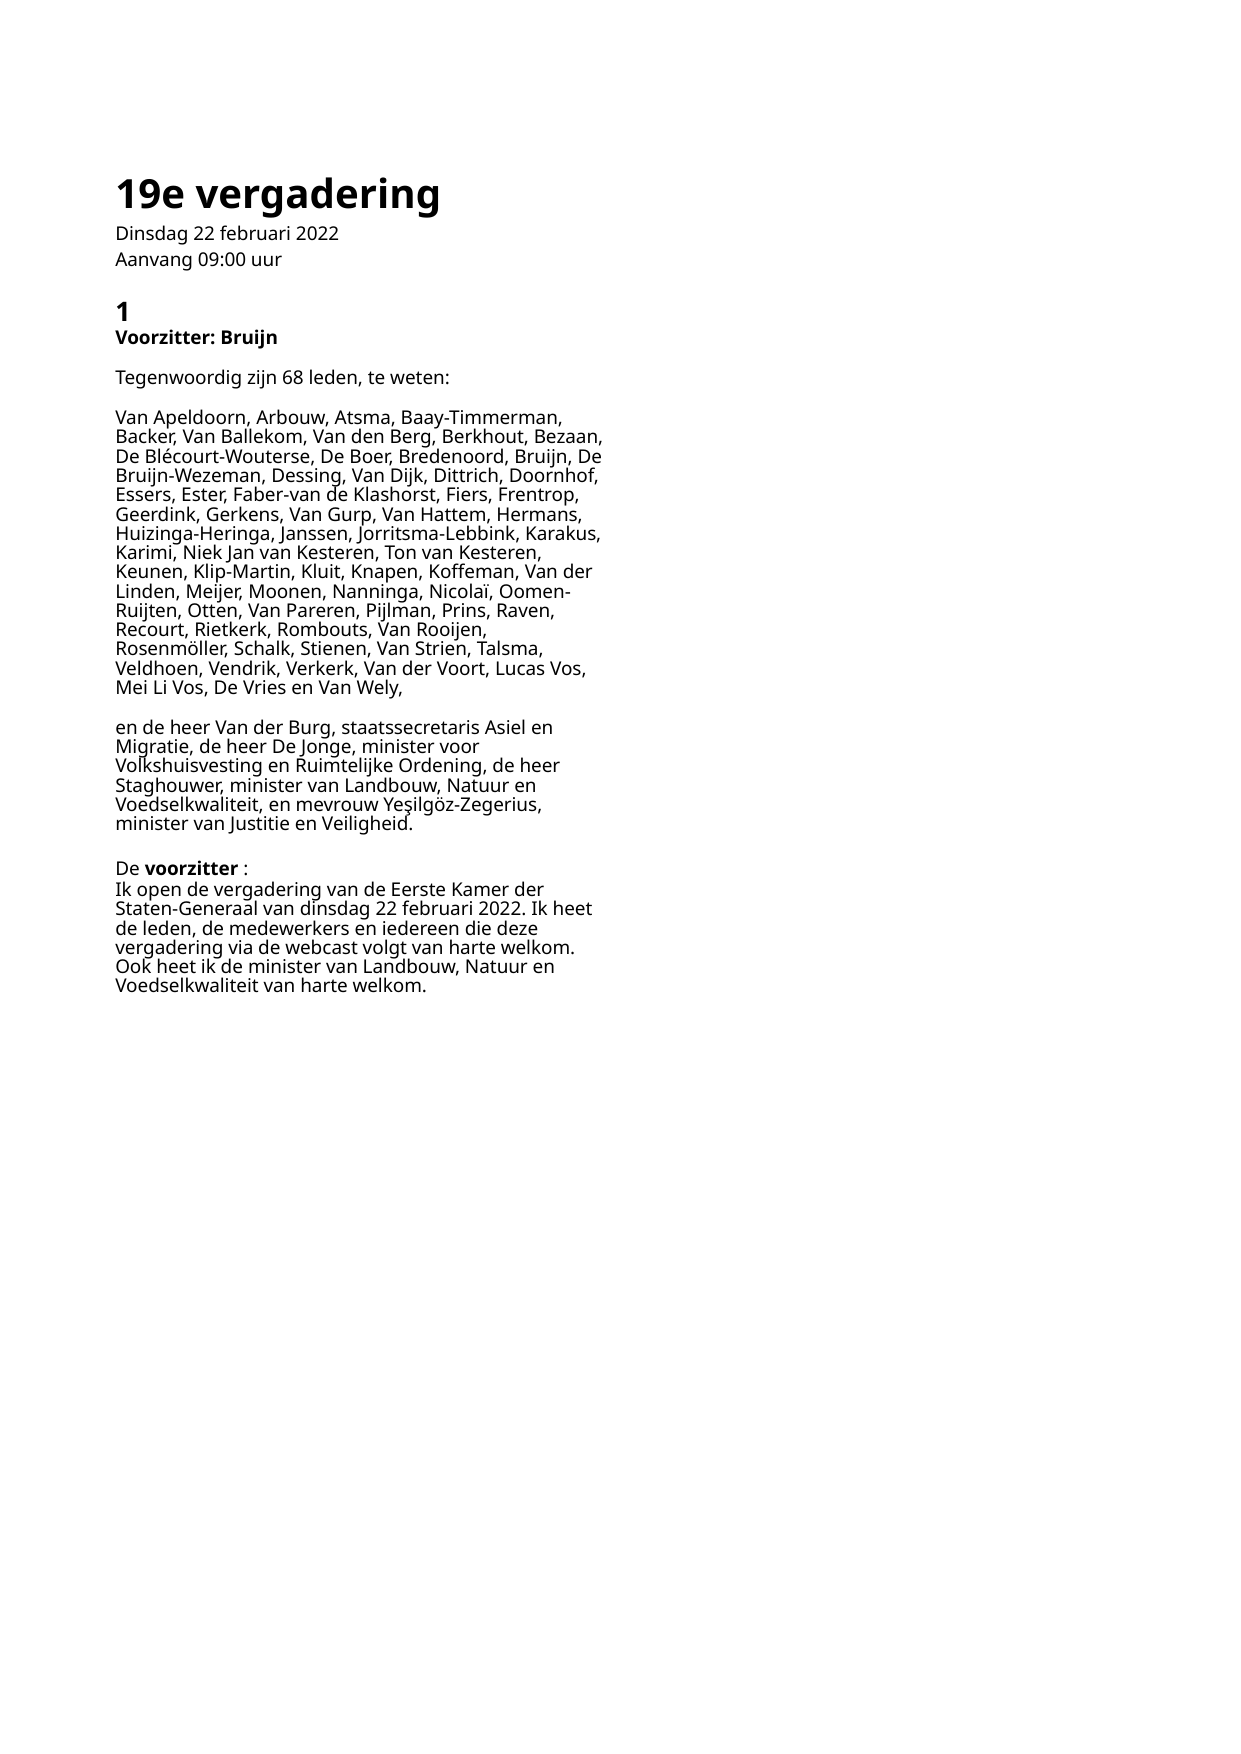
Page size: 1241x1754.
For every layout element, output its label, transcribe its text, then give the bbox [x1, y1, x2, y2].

text 1 [115, 292, 605, 329]
text De voorzitter : [115, 855, 605, 881]
text en de heer Van der Burg, staatssecretaris Asiel en Migratie, de heer De Jonge, minister voor Volkshuisvesting en Ruimtelijke Ordening, de heer Staghouwer, minister van Landbouw, Natuur en Voedselkwaliteit, en mevrouw Yeşilgöz-Zegerius, minister van Justitie en Veiligheid. [115, 719, 605, 834]
text Voorzitter: Bruijn [115, 329, 605, 348]
text Aanvang 09:00 uur [115, 246, 605, 272]
text Dinsdag 22 februari 2022 [115, 220, 605, 246]
text Tegenwoordig zijn 68 leden, te weten: [115, 369, 605, 388]
text 19e vergadering [115, 165, 605, 220]
text Ik open de vergadering van de Eerste Kamer der Staten-Generaal van dinsdag 22 februari 2022. Ik heet de leden, de medewerkers en iedereen die deze vergadering via de webcast volgt van harte welkom. Ook heet ik de minister van Landbouw, Natuur en Voedselkwaliteit van harte welkom. [115, 881, 605, 997]
text Van Apeldoorn, Arbouw, Atsma, Baay-Timmerman, Backer, Van Ballekom, Van den Berg, Berkhout, Bezaan, De Blécourt-Wouterse, De Boer, Bredenoord, Bruijn, De Bruijn-Wezeman, Dessing, Van Dijk, Dittrich, Doornhof, Essers, Ester, Faber-van de Klashorst, Fiers, Frentrop, Geerdink, Gerkens, Van Gurp, Van Hattem, Hermans, Huizinga-Heringa, Janssen, Jorritsma-Lebbink, Karakus, Karimi, Niek Jan van Kesteren, Ton van Kesteren, Keunen, Klip-Martin, Kluit, Knapen, Koffeman, Van der Linden, Meijer, Moonen, Nanninga, Nicolaï, Oomen-Ruijten, Otten, Van Pareren, Pijlman, Prins, Raven, Recourt, Rietkerk, Rombouts, Van Rooijen, Rosenmöller, Schalk, Stienen, Van Strien, Talsma, Veldhoen, Vendrik, Verkerk, Van der Voort, Lucas Vos, Mei Li Vos, De Vries en Van Wely, [115, 409, 605, 698]
